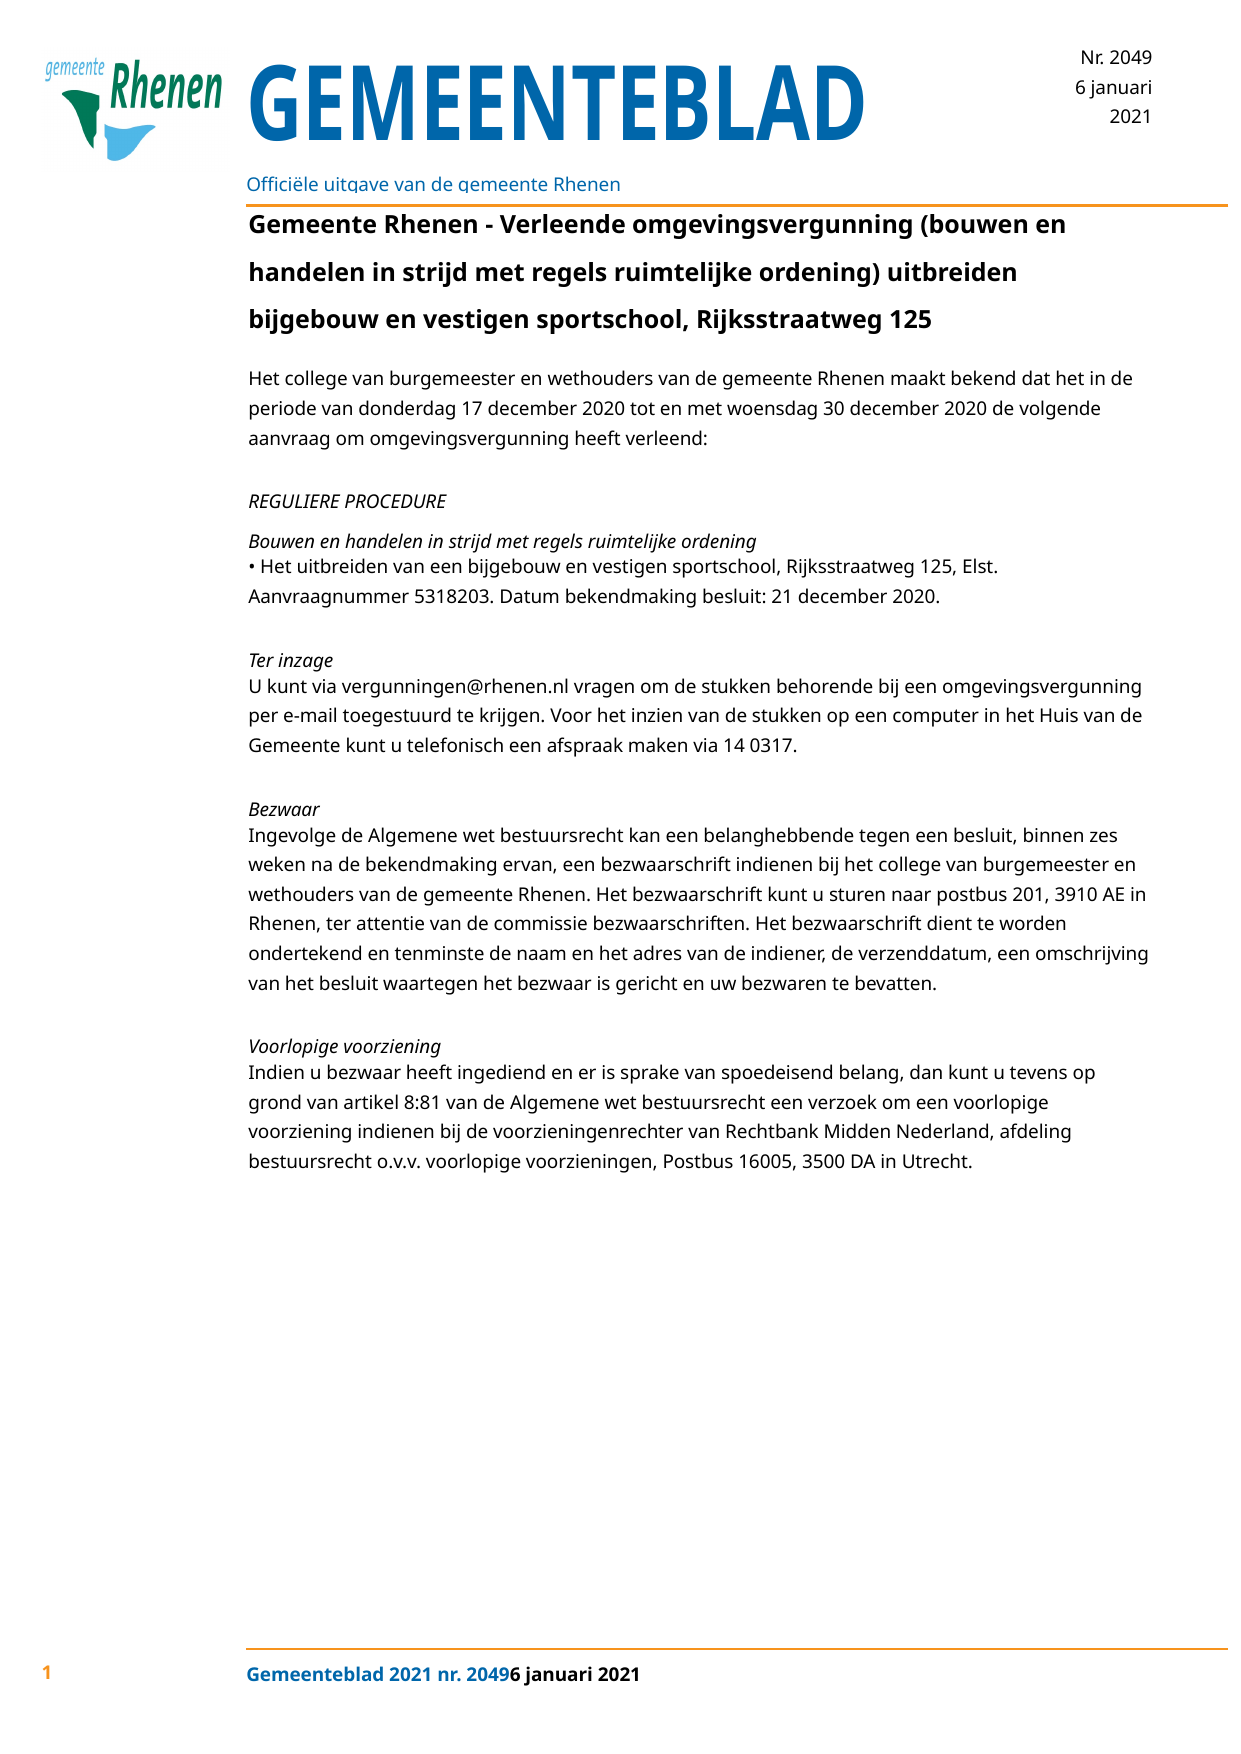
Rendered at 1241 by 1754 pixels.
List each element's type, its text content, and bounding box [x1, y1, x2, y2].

text Gemeente Rhenen - Verleende omgevingsvergunning (bouwen en handelen in strijd met regels ruimtelijke ordening) uitbreiden bijgebouw en vestigen sportschool, Rijksstraatweg 125 [248, 207, 1152, 336]
text • Het uitbreiden van een bijgebouw en vestigen sportschool, Rijksstraatweg 125, Elst. Aanvraagnummer 5318203. Datum bekendmaking besluit: 21 december 2020. [248, 554, 1152, 609]
text Ingevolge de Algemene wet bestuursrecht kan een belanghebbende tegen een besluit, binnen zes weken na de bekendmaking ervan, een bezwaarschrift indienen bij het college van burgemeester en wethouders van de gemeente Rhenen. Het bezwaarschrift kunt u sturen naar postbus 201, 3910 AE in Rhenen, ter attentie van de commissie bezwaarschriften. Het bezwaarschrift dient te worden ondertekend en tenminste de naam en het adres van de indiener, de verzenddatum, een omschrijving van het besluit waartegen het bezwaar is gericht en uw bezwaren te bevatten. [248, 822, 1152, 995]
text U kunt via vergunningen@rhenen.nl vragen om de stukken behorende bij een omgevingsvergunning per e-mail toegestuurd te krijgen. Voor het inzien van de stukken op een computer in het Huis van de Gemeente kunt u telefonisch een afspraak maken via 14 0317. [248, 673, 1152, 758]
text Indien u bezwaar heeft ingediend en er is sprake van spoedeisend belang, dan kunt u tevens op grond van artikel 8:81 van de Algemene wet bestuursrecht een verzoek om een voorlopige voorziening indienen bij de voorzieningenrechter van Rechtbank Midden Nederland, afdeling bestuursrecht o.v.v. voorlopige voorzieningen, Postbus 16005, 3500 DA in Utrecht. [248, 1059, 1152, 1174]
text Bezwaar [248, 796, 1152, 822]
text REGULIERE PROCEDURE [248, 489, 1152, 514]
text Ter inzage [248, 647, 1152, 673]
text Het college van burgemeester en wethouders van de gemeente Rhenen maakt bekend dat het in de periode van donderdag 17 december 2020 tot en met woensdag 30 december 2020 de volgende aanvraag om omgevingsvergunning heeft verleend: [248, 366, 1152, 450]
text Bouwen en handelen in strijd met regels ruimtelijke ordening [248, 528, 1152, 554]
picture [41, 47, 231, 172]
text Voorlopige voorziening [248, 1034, 1152, 1059]
